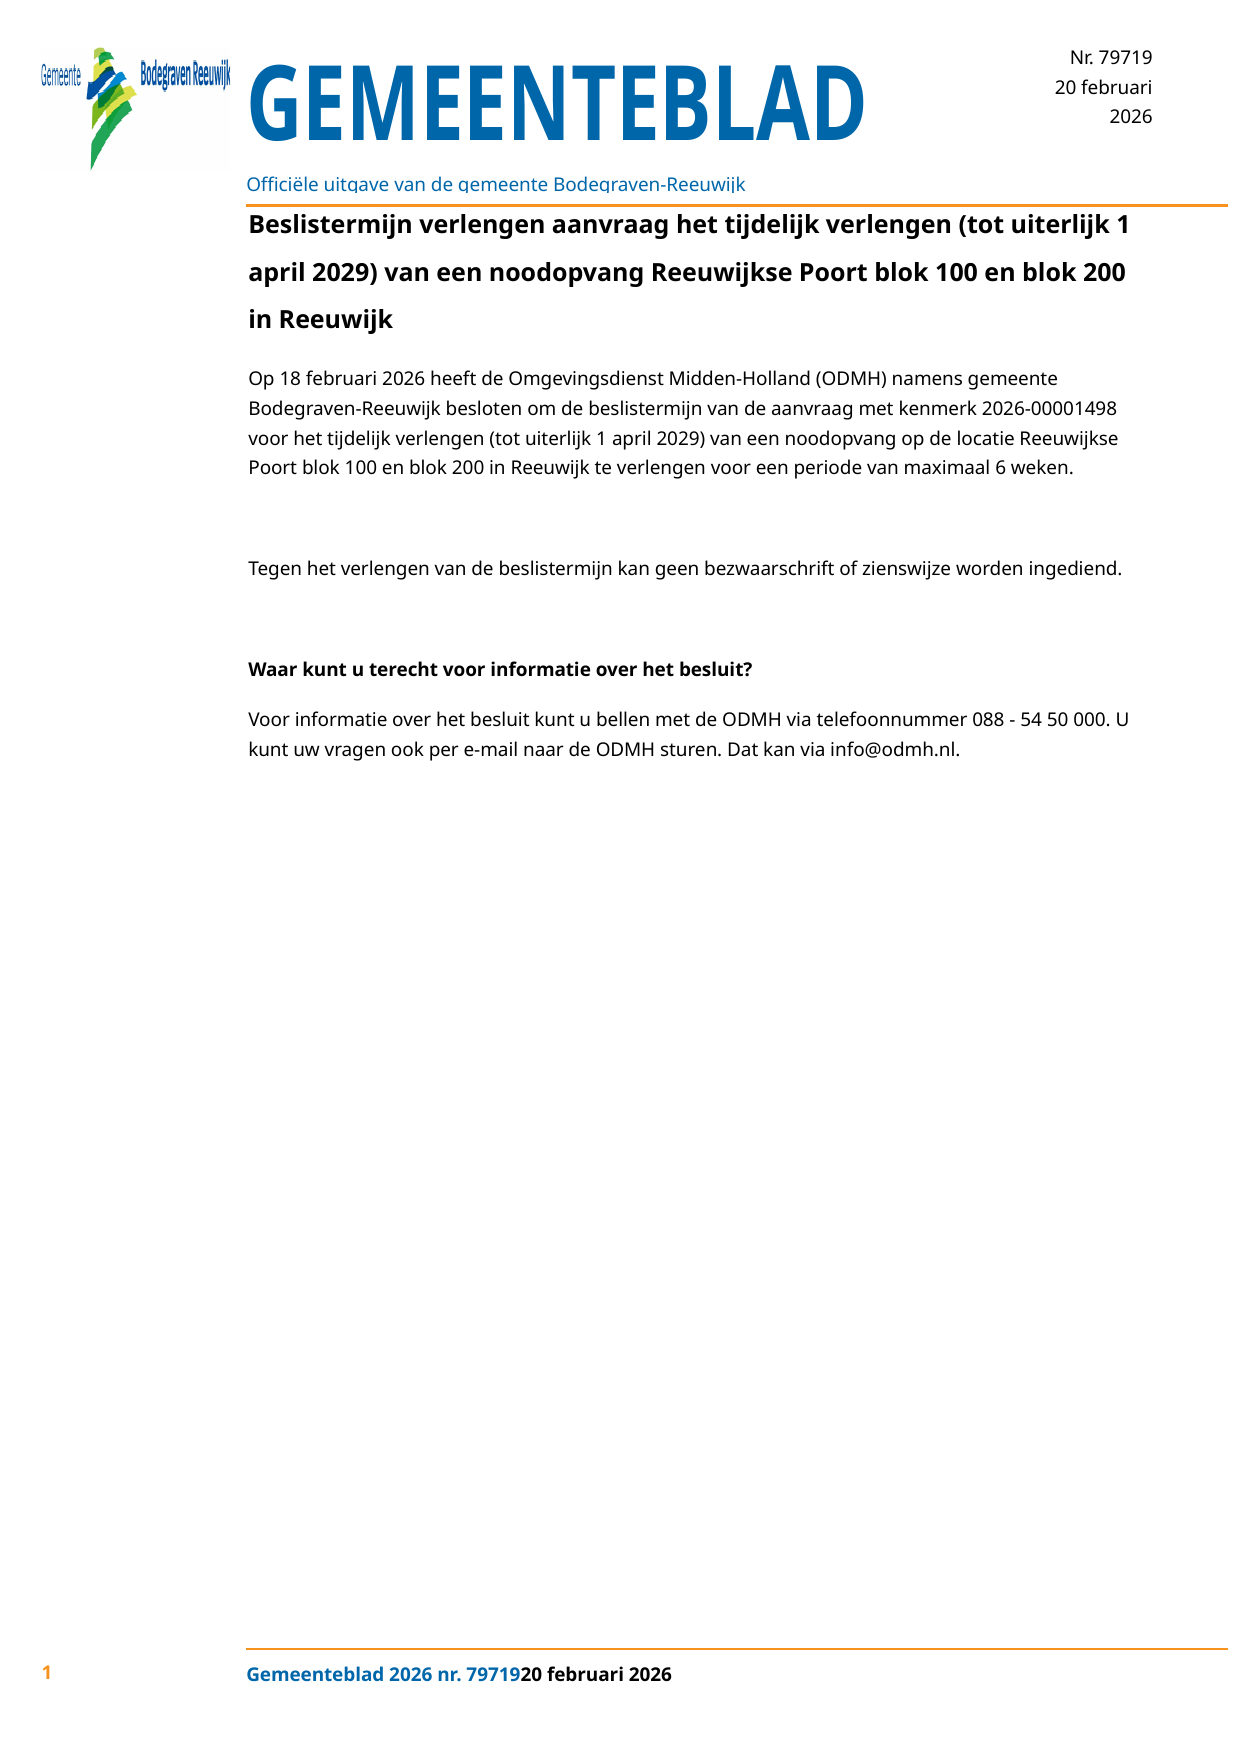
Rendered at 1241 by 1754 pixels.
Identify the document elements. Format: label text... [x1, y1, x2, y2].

text Voor informatie over het besluit kunt u bellen met de ODMH via telefoonnummer 088 - 54 50 000. U kunt uw vragen ook per e-mail naar de ODMH sturen. Dat kan via info@odmh.nl. [248, 706, 1152, 762]
picture [41, 47, 231, 172]
text Tegen het verlengen van de beslistermijn kan geen bezwaarschrift of zienswijze worden ingediend. [248, 555, 1152, 581]
text Op 18 februari 2026 heeft de Omgevingsdienst Midden-Holland (ODMH) namens gemeente Bodegraven-Reeuwijk besloten om de beslistermijn van de aanvraag met kenmerk 2026-00001498 voor het tijdelijk verlengen (tot uiterlijk 1 april 2029) van een noodopvang op de locatie Reeuwijkse Poort blok 100 en blok 200 in Reeuwijk te verlengen voor een periode van maximaal 6 weken. [248, 366, 1152, 480]
text Beslistermijn verlengen aanvraag het tijdelijk verlengen (tot uiterlijk 1 april 2029) van een noodopvang Reeuwijkse Poort blok 100 en blok 200 in Reeuwijk [248, 207, 1152, 336]
text Waar kunt u terecht voor informatie over het besluit? [248, 656, 1152, 682]
